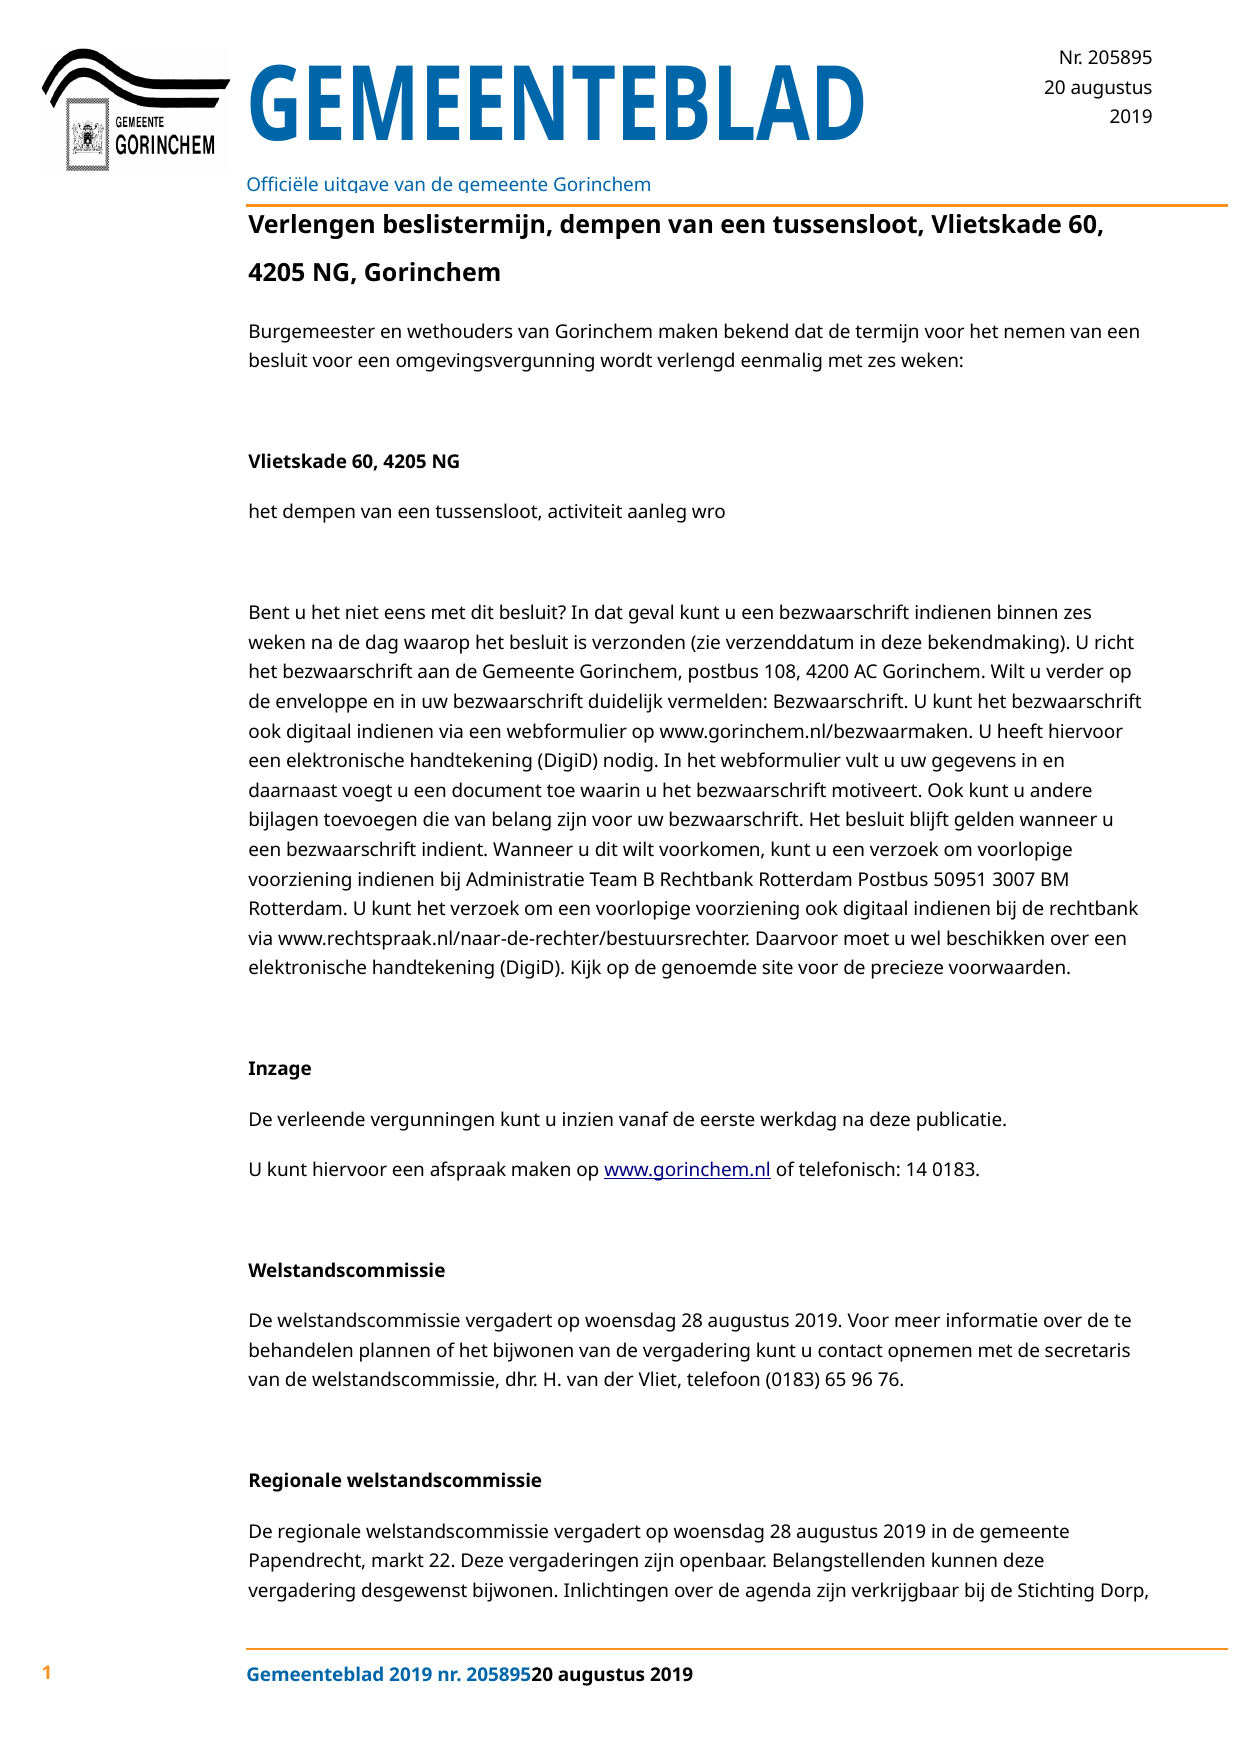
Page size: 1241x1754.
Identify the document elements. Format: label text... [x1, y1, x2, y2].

text Regionale welstandscommissie [248, 1467, 1152, 1493]
text De regionale welstandscommissie vergadert op woensdag 28 augustus 2019 in de gemeente Papendrecht, markt 22. Deze vergaderingen zijn openbaar. Belangstellenden kunnen deze vergadering desgewenst bijwonen. Inlichtingen over de agenda zijn verkrijgbaar bij de Stichting Dorp, [248, 1518, 1152, 1603]
text Verlengen beslistermijn, dempen van een tussensloot, Vlietskade 60, 4205 NG, Gorinchem [248, 207, 1152, 288]
text Vlietskade 60, 4205 NG [248, 448, 1152, 474]
text U kunt hiervoor een afspraak maken op www.gorinchem.nl of telefonisch: 14 0183. [248, 1156, 1152, 1182]
text Bent u het niet eens met dit besluit? In dat geval kunt u een bezwaarschrift indienen binnen zes weken na de dag waarop het besluit is verzonden (zie verzenddatum in deze bekendmaking). U richt het bezwaarschrift aan de Gemeente Gorinchem, postbus 108, 4200 AC Gorinchem. Wilt u verder op de enveloppe en in uw bezwaarschrift duidelijk vermelden: Bezwaarschrift. U kunt het bezwaarschrift ook digitaal indienen via een webformulier op www.gorinchem.nl/bezwaarmaken. U heeft hiervoor een elektronische handtekening (DigiD) nodig. In het webformulier vult u uw gegevens in en daarnaast voegt u een document toe waarin u het bezwaarschrift motiveert. Ook kunt u andere bijlagen toevoegen die van belang zijn voor uw bezwaarschrift. Het besluit blijft gelden wanneer u een bezwaarschrift indient. Wanneer u dit wilt voorkomen, kunt u een verzoek om voorlopige voorziening indienen bij Administratie Team B Rechtbank Rotterdam Postbus 50951 3007 BM Rotterdam. U kunt het verzoek om een voorlopige voorziening ook digitaal indienen bij de rechtbank via www.rechtspraak.nl/naar-de-rechter/bestuursrechter. Daarvoor moet u wel beschikken over een elektronische handtekening (DigiD). Kijk op de genoemde site voor de precieze voorwaarden. [248, 599, 1152, 980]
text Inzage [248, 1055, 1152, 1081]
text Welstandscommissie [248, 1257, 1152, 1283]
text De welstandscommissie vergadert op woensdag 28 augustus 2019. Voor meer informatie over de te behandelen plannen of het bijwonen van de vergadering kunt u contact opnemen met de secretaris van de welstandscommissie, dhr. H. van der Vliet, telefoon (0183) 65 96 76. [248, 1307, 1152, 1392]
picture [41, 47, 231, 172]
text De verleende vergunningen kunt u inzien vanaf de eerste werkdag na deze publicatie. [248, 1106, 1152, 1132]
text het dempen van een tussensloot, activiteit aanleg wro [248, 499, 1152, 524]
text Burgemeester en wethouders van Gorinchem maken bekend dat de termijn voor het nemen van een besluit voor een omgevingsvergunning wordt verlengd eenmalig met zes weken: [248, 318, 1152, 373]
